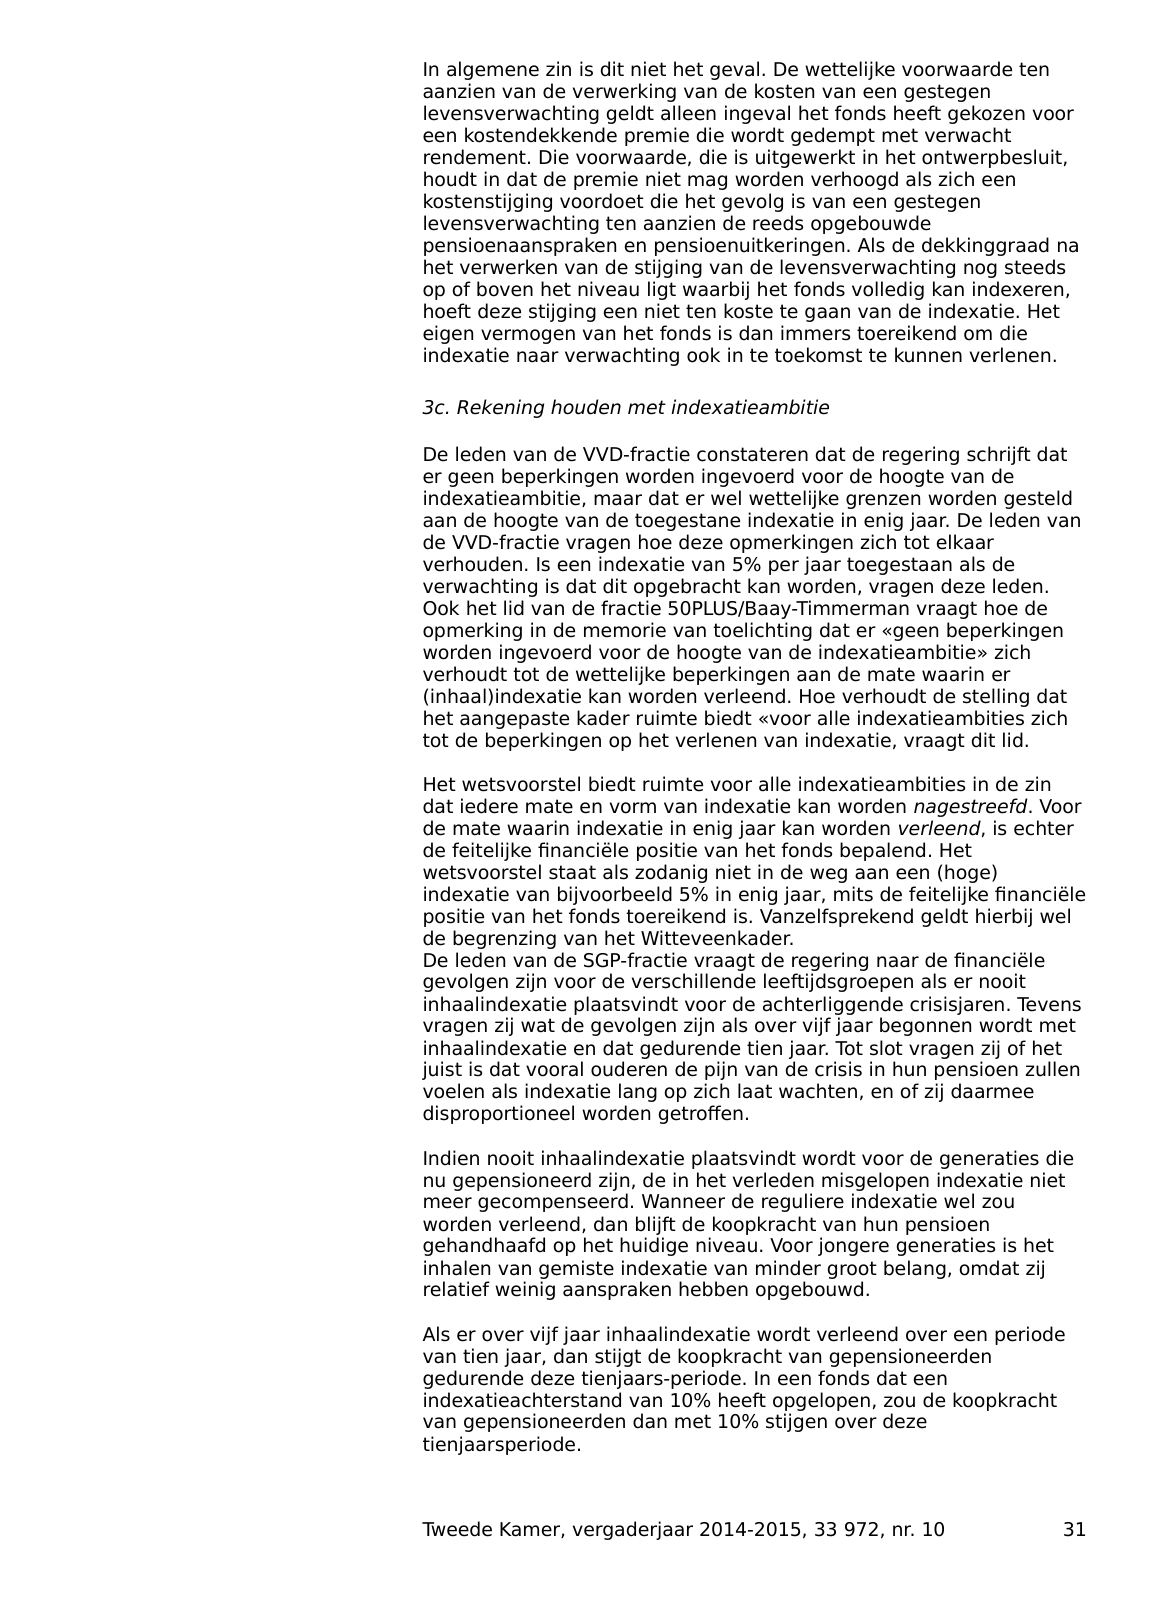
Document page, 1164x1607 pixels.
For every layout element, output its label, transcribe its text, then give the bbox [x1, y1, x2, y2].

text Het wetsvoorstel biedt ruimte voor alle indexatieambities in de zin dat iedere mate en vorm van indexatie kan worden nagestreefd. Voor de mate waarin indexatie in enig jaar kan worden verleend, is echter de feitelijke financiële positie van het fonds bepalend. Het wetsvoorstel staat als zodanig niet in de weg aan een (hoge) indexatie van bijvoorbeeld 5% in enig jaar, mits de feitelijke financiële positie van het fonds toereikend is. Vanzelfsprekend geldt hierbij wel de begrenzing van het Witteveenkader. [422, 774, 1087, 949]
subtitle 3c. Rekening houden met indexatieambitie [422, 397, 1087, 419]
text De leden van de VVD-fractie constateren dat de regering schrijft dat er geen beperkingen worden ingevoerd voor de hoogte van de indexatieambitie, maar dat er wel wettelijke grenzen worden gesteld aan de hoogte van de toegestane indexatie in enig jaar. De leden van de VVD-fractie vragen hoe deze opmerkingen zich tot elkaar verhouden. Is een indexatie van 5% per jaar toegestaan als de verwachting is dat dit opgebracht kan worden, vragen deze leden. [422, 444, 1087, 598]
text Als er over vijf jaar inhaalindexatie wordt verleend over een periode van tien jaar, dan stijgt de koopkracht van gepensioneerden gedurende deze tienjaars-periode. In een fonds dat een indexatieachterstand van 10% heeft opgelopen, zou de koopkracht van gepensioneerden dan met 10% stijgen over deze tienjaarsperiode. [422, 1323, 1087, 1455]
text In algemene zin is dit niet het geval. De wettelijke voorwaarde ten aanzien van de verwerking van de kosten van een gestegen levensverwachting geldt alleen ingeval het fonds heeft gekozen voor een kostendekkende premie die wordt gedempt met verwacht rendement. Die voorwaarde, die is uitgewerkt in het ontwerpbesluit, houdt in dat de premie niet mag worden verhoogd als zich een kostenstijging voordoet die het gevolg is van een gestegen levensverwachting ten aanzien de reeds opgebouwde pensioenaanspraken en pensioenuitkeringen. Als de dekkinggraad na het verwerken van de stijging van de levensverwachting nog steeds op of boven het niveau ligt waarbij het fonds volledig kan indexeren, hoeft deze stijging een niet ten koste te gaan van de indexatie. Het eigen vermogen van het fonds is dan immers toereikend om die indexatie naar verwachting ook in te toekomst te kunnen verlenen. [422, 59, 1087, 367]
text Indien nooit inhaalindexatie plaatsvindt wordt voor de generaties die nu gepensioneerd zijn, de in het verleden misgelopen indexatie niet meer gecompenseerd. Wanneer de reguliere indexatie wel zou worden verleend, dan blijft de koopkracht van hun pensioen gehandhaafd op het huidige niveau. Voor jongere generaties is het inhalen van gemiste indexatie van minder groot belang, omdat zij relatief weinig aanspraken hebben opgebouwd. [422, 1147, 1087, 1301]
text De leden van de SGP-fractie vraagt de regering naar de financiële gevolgen zijn voor de verschillende leeftijdsgroepen als er nooit inhaalindexatie plaatsvindt voor de achterliggende crisisjaren. Tevens vragen zij wat de gevolgen zijn als over vijf jaar begonnen wordt met inhaalindexatie en dat gedurende tien jaar. Tot slot vragen zij of het juist is dat vooral ouderen de pijn van de crisis in hun pensioen zullen voelen als indexatie lang op zich laat wachten, en of zij daarmee disproportioneel worden getroffen. [422, 949, 1087, 1125]
text Ook het lid van de fractie 50PLUS/Baay-Timmerman vraagt hoe de opmerking in de memorie van toelichting dat er «geen beperkingen worden ingevoerd voor de hoogte van de indexatieambitie» zich verhoudt tot de wettelijke beperkingen aan de mate waarin er (inhaal)indexatie kan worden verleend. Hoe verhoudt de stelling dat het aangepaste kader ruimte biedt «voor alle indexatieambities zich tot de beperkingen op het verlenen van indexatie, vraagt dit lid. [422, 598, 1087, 751]
